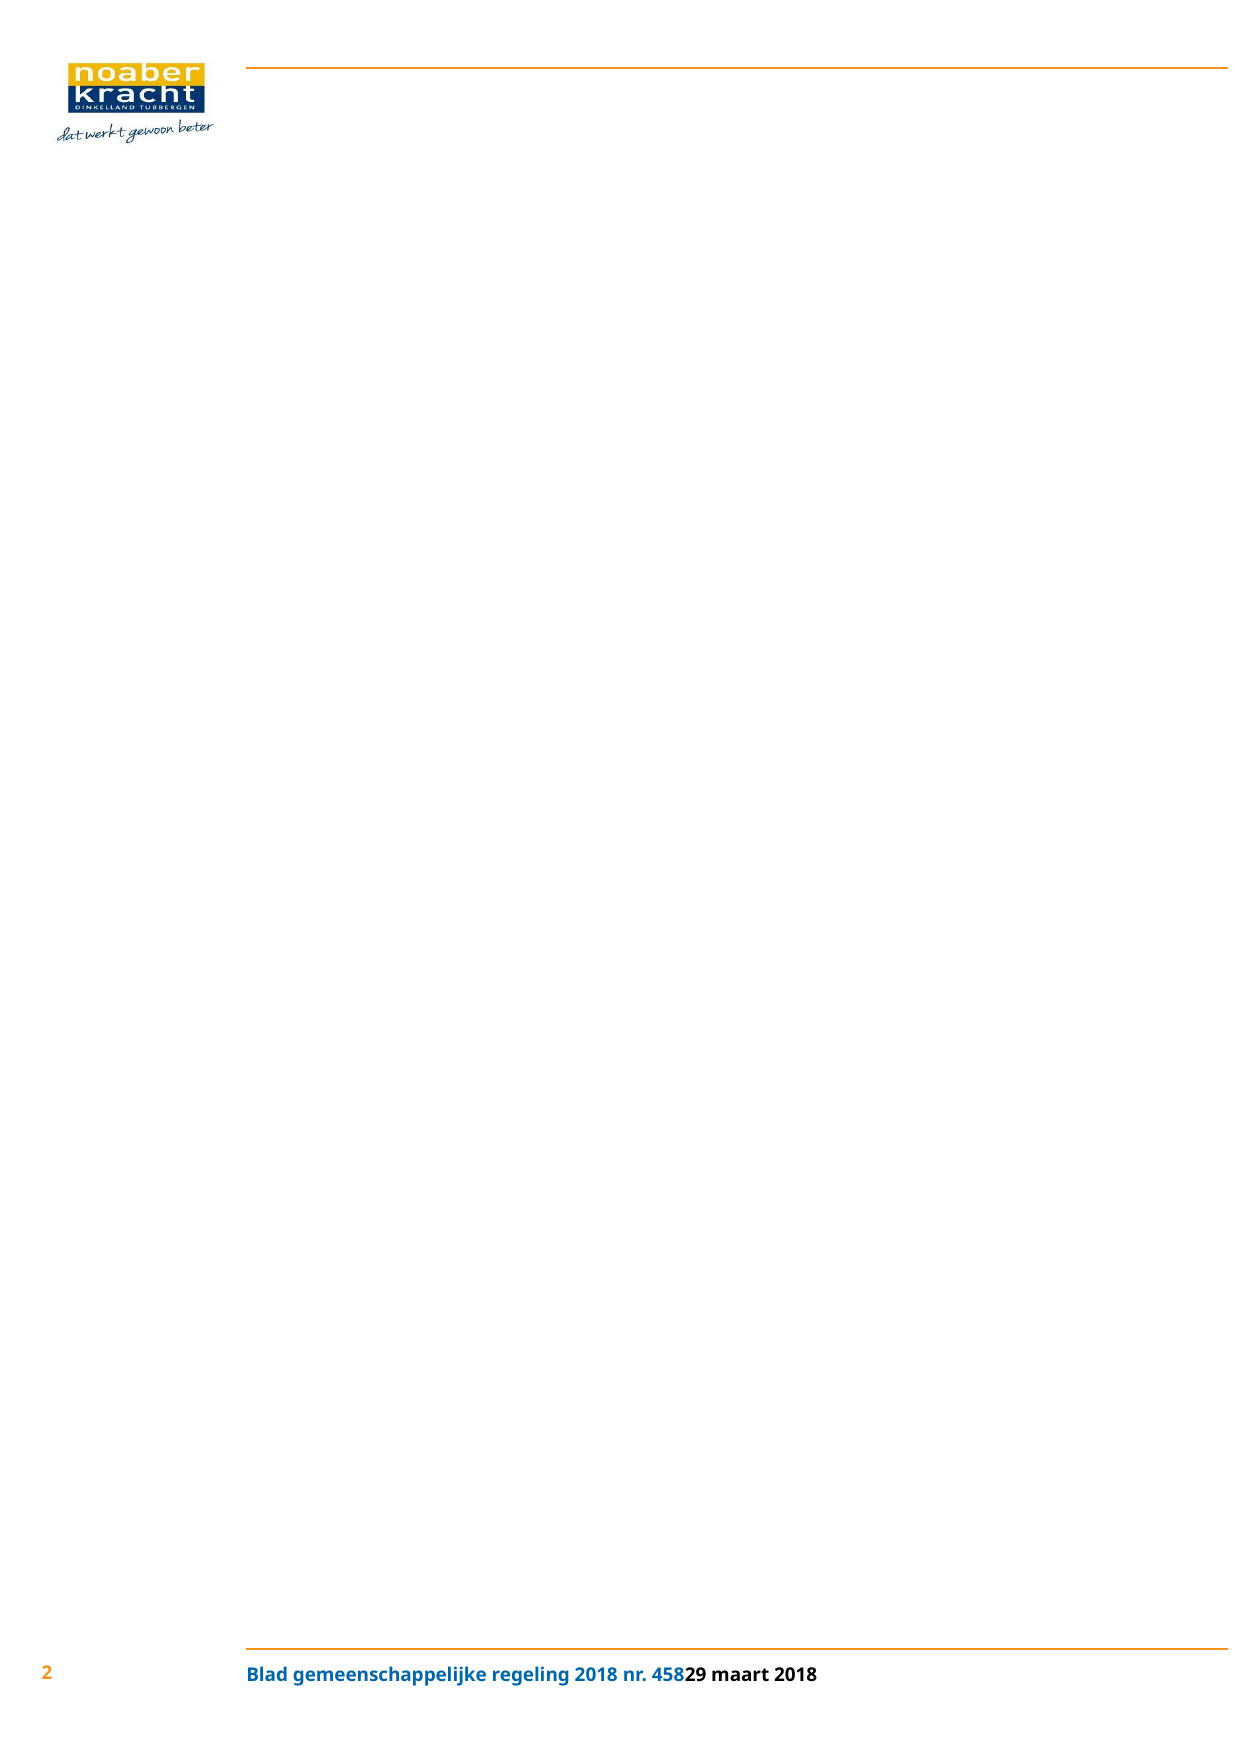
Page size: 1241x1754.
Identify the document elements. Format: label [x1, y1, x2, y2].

picture [41, 47, 231, 172]
